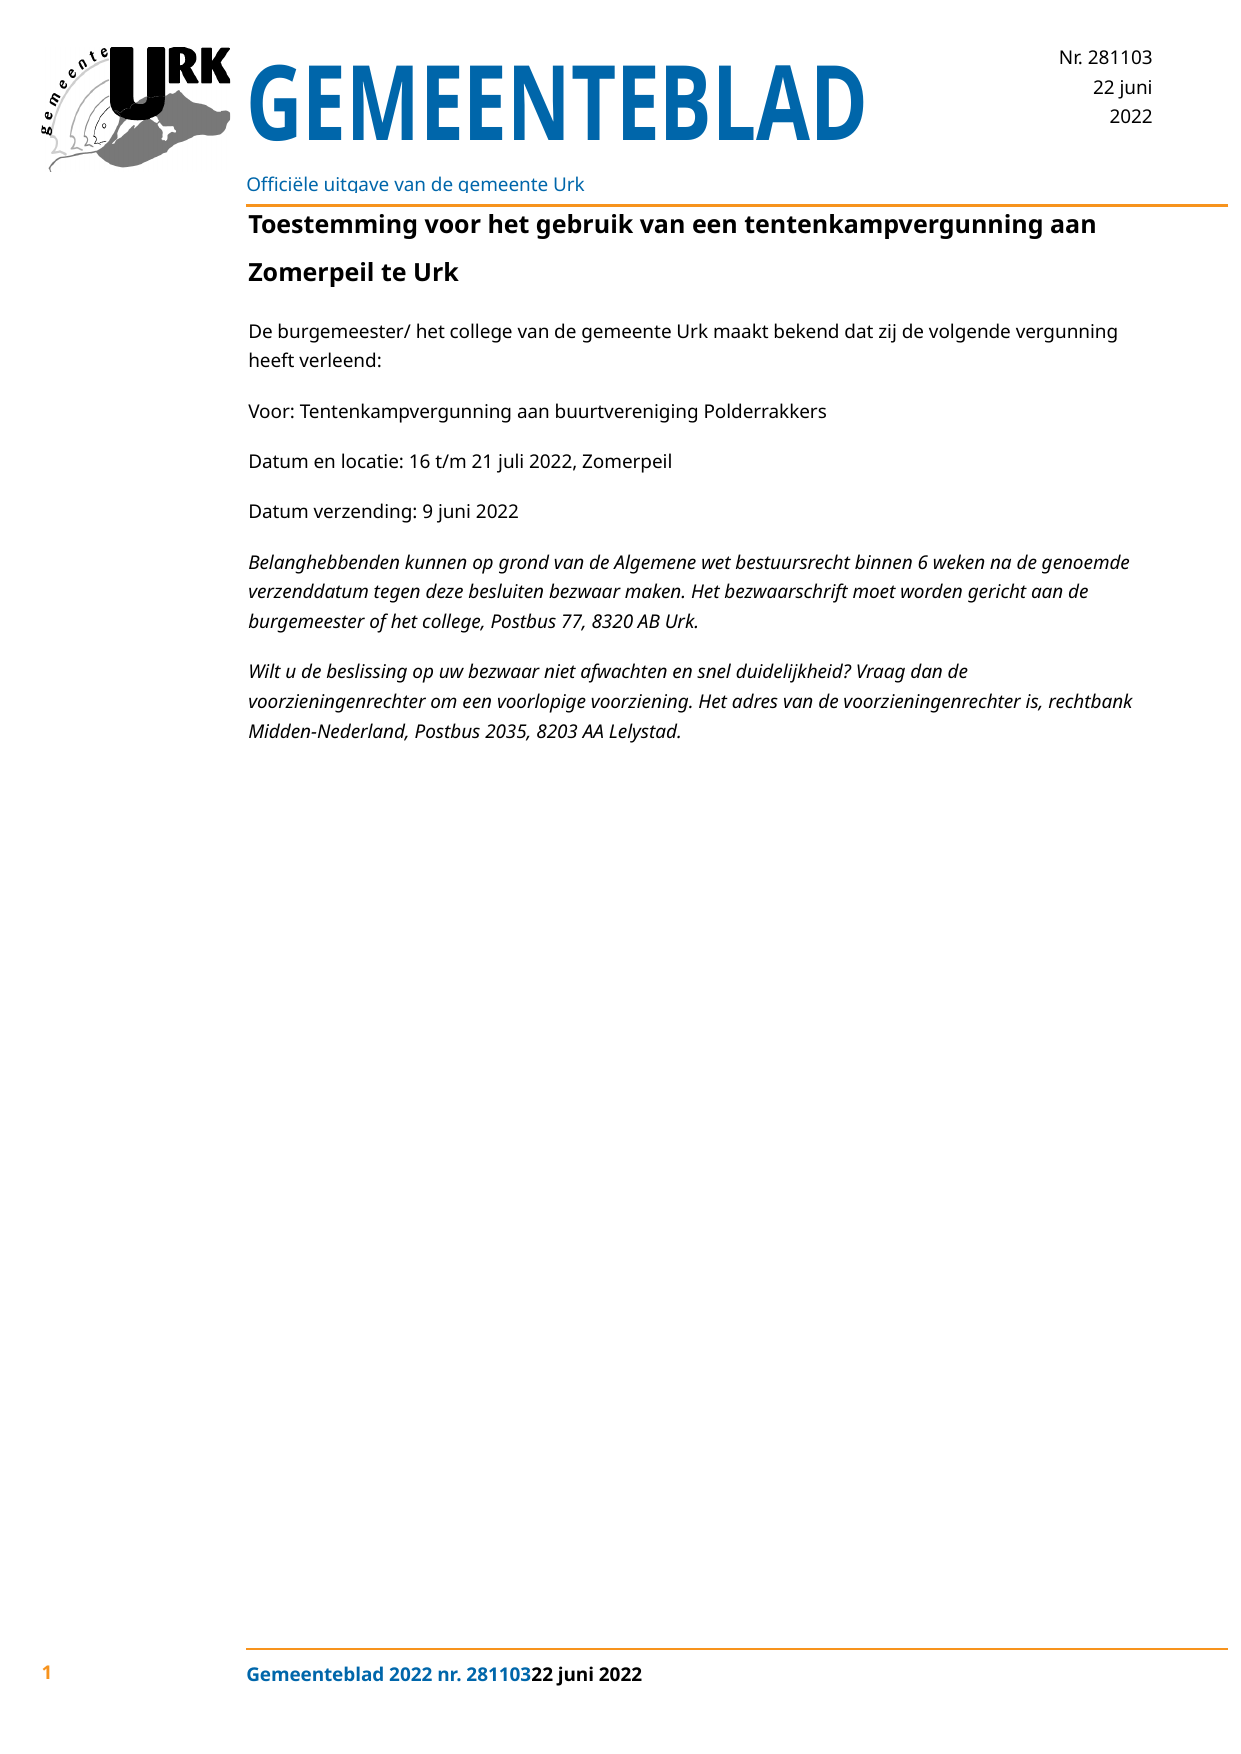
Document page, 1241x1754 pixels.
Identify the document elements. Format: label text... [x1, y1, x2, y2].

picture [41, 47, 231, 172]
text De burgemeester/ het college van de gemeente Urk maakt bekend dat zij de volgende vergunning heeft verleend: [248, 318, 1152, 373]
text Wilt u de beslissing op uw bezwaar niet afwachten en snel duidelijkheid? Vraag dan de voorzieningenrechter om een voorlopige voorziening. Het adres van de voorzieningenrechter is, rechtbank Midden-Nederland, Postbus 2035, 8203 AA Lelystad. [248, 659, 1152, 744]
text Belanghebbenden kunnen op grond van de Algemene wet bestuursrecht binnen 6 weken na de genoemde verzenddatum tegen deze besluiten bezwaar maken. Het bezwaarschrift moet worden gericht aan de burgemeester of het college, Postbus 77, 8320 AB Urk. [248, 549, 1152, 634]
text Voor: Tentenkampvergunning aan buurtvereniging Polderrakkers [248, 398, 1152, 424]
text Toestemming voor het gebruik van een tentenkampvergunning aan Zomerpeil te Urk [248, 207, 1152, 288]
text Datum en locatie: 16 t/m 21 juli 2022, Zomerpeil [248, 448, 1152, 474]
text Datum verzending: 9 juni 2022 [248, 499, 1152, 524]
